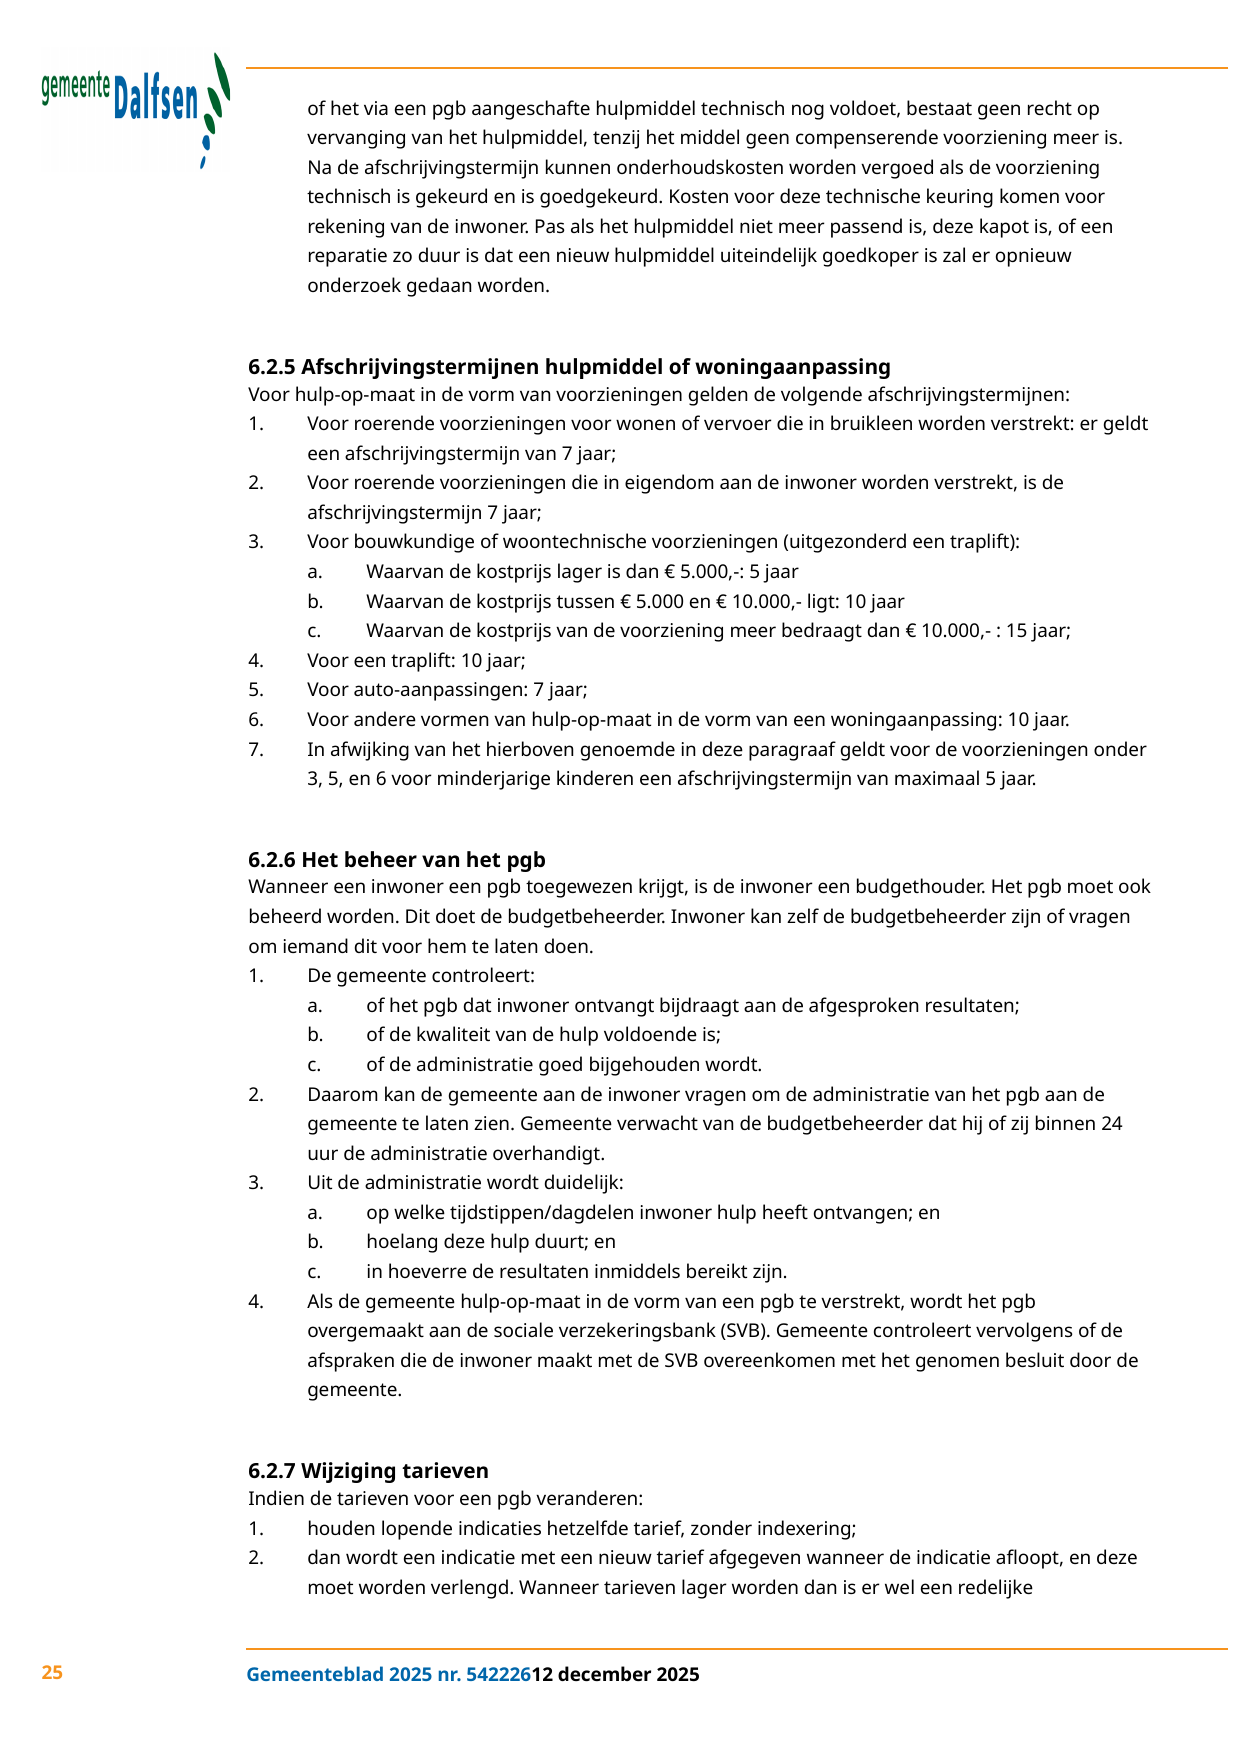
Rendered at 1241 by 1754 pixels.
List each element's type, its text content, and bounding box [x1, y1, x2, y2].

list Als de gemeente hulp-op-maat in de vorm van een pgb te verstrekt, wordt het pgb overgemaakt aan de sociale verzekeringsbank (SVB). Gemeente controleert vervolgens of de afspraken die de inwoner maakt met de SVB overeenkomen met het genomen besluit door de gemeente. [248, 1288, 1152, 1402]
text 6.2.6 Het beheer van het pgb [248, 845, 1152, 874]
list of het pgb dat inwoner ontvangt bijdraagt aan de afgesproken resultaten; [307, 992, 1152, 1018]
picture [41, 47, 231, 172]
list in hoeverre de resultaten inmiddels bereikt zijn. [307, 1258, 1152, 1284]
list Voor een traplift: 10 jaar; [248, 647, 1152, 673]
list Waarvan de kostprijs van de voorziening meer bedraagt dan € 10.000,- : 15 jaar; [307, 617, 1152, 643]
text Indien de tarieven voor een pgb veranderen: [248, 1485, 1152, 1511]
list Voor roerende voorzieningen die in eigendom aan de inwoner worden verstrekt, is de afschrijvingstermijn 7 jaar; [248, 469, 1152, 525]
list op welke tijdstippen/dagdelen inwoner hulp heeft ontvangen; en [307, 1199, 1152, 1225]
list Voor roerende voorzieningen voor wonen of vervoer die in bruikleen worden verstrekt: er geldt een afschrijvingstermijn van 7 jaar; [248, 410, 1152, 466]
list De gemeente controleert: [248, 962, 1152, 988]
list Voor andere vormen van hulp-op-maat in de vorm van een woningaanpassing: 10 jaar. [248, 706, 1152, 732]
list hoelang deze hulp duurt; en [307, 1229, 1152, 1254]
list of de kwaliteit van de hulp voldoende is; [307, 1022, 1152, 1047]
list of de administratie goed bijgehouden wordt. [307, 1051, 1152, 1077]
text 6.2.7 Wijziging tarieven [248, 1457, 1152, 1485]
list In afwijking van het hierboven genoemde in deze paragraaf geldt voor de voorzieningen onder 3, 5, en 6 voor minderjarige kinderen een afschrijvingstermijn van maximaal 5 jaar. [248, 736, 1152, 791]
list dan wordt een indicatie met een nieuw tarief afgegeven wanneer de indicatie afloopt, en deze moet worden verlengd. Wanneer tarieven lager worden dan is er wel een redelijke [248, 1544, 1152, 1599]
list houden lopende indicaties hetzelfde tarief, zonder indexering; [248, 1515, 1152, 1540]
list Uit de administratie wordt duidelijk: [248, 1169, 1152, 1195]
list Waarvan de kostprijs lager is dan € 5.000,-: 5 jaar [307, 558, 1152, 584]
text 6.2.5 Afschrijvingstermijnen hulpmiddel of woningaanpassing [248, 352, 1152, 381]
list Voor bouwkundige of woontechnische voorzieningen (uitgezonderd een traplift): [248, 529, 1152, 554]
list Voor auto-aanpassingen: 7 jaar; [248, 677, 1152, 702]
list Waarvan de kostprijs tussen € 5.000 en € 10.000,- ligt: 10 jaar [307, 588, 1152, 613]
list Daarom kan de gemeente aan de inwoner vragen om de administratie van het pgb aan de gemeente te laten zien. Gemeente verwacht van de budgetbeheerder dat hij of zij binnen 24 uur de administratie overhandigt. [248, 1081, 1152, 1166]
text Voor hulp-op-maat in de vorm van voorzieningen gelden de volgende afschrijvingstermijnen: [248, 381, 1152, 406]
text Wanneer een inwoner een pgb toegewezen krijgt, is de inwoner een budgethouder. Het pgb moet ook beheerd worden. Dit doet de budgetbeheerder. Inwoner kan zelf de budgetbeheerder zijn of vragen om iemand dit voor hem te laten doen. [248, 874, 1152, 959]
list of het via een pgb aangeschafte hulpmiddel technisch nog voldoet, bestaat geen recht op vervanging van het hulpmiddel, tenzij het middel geen compenserende voorziening meer is. Na de afschrijvingstermijn kunnen onderhoudskosten worden vergoed als de voorziening technisch is gekeurd en is goedgekeurd. Kosten voor deze technische keuring komen voor rekening van de inwoner. Pas als het hulpmiddel niet meer passend is, deze kapot is, of een reparatie zo duur is dat een nieuw hulpmiddel uiteindelijk goedkoper is zal er opnieuw onderzoek gedaan worden. [248, 95, 1152, 298]
